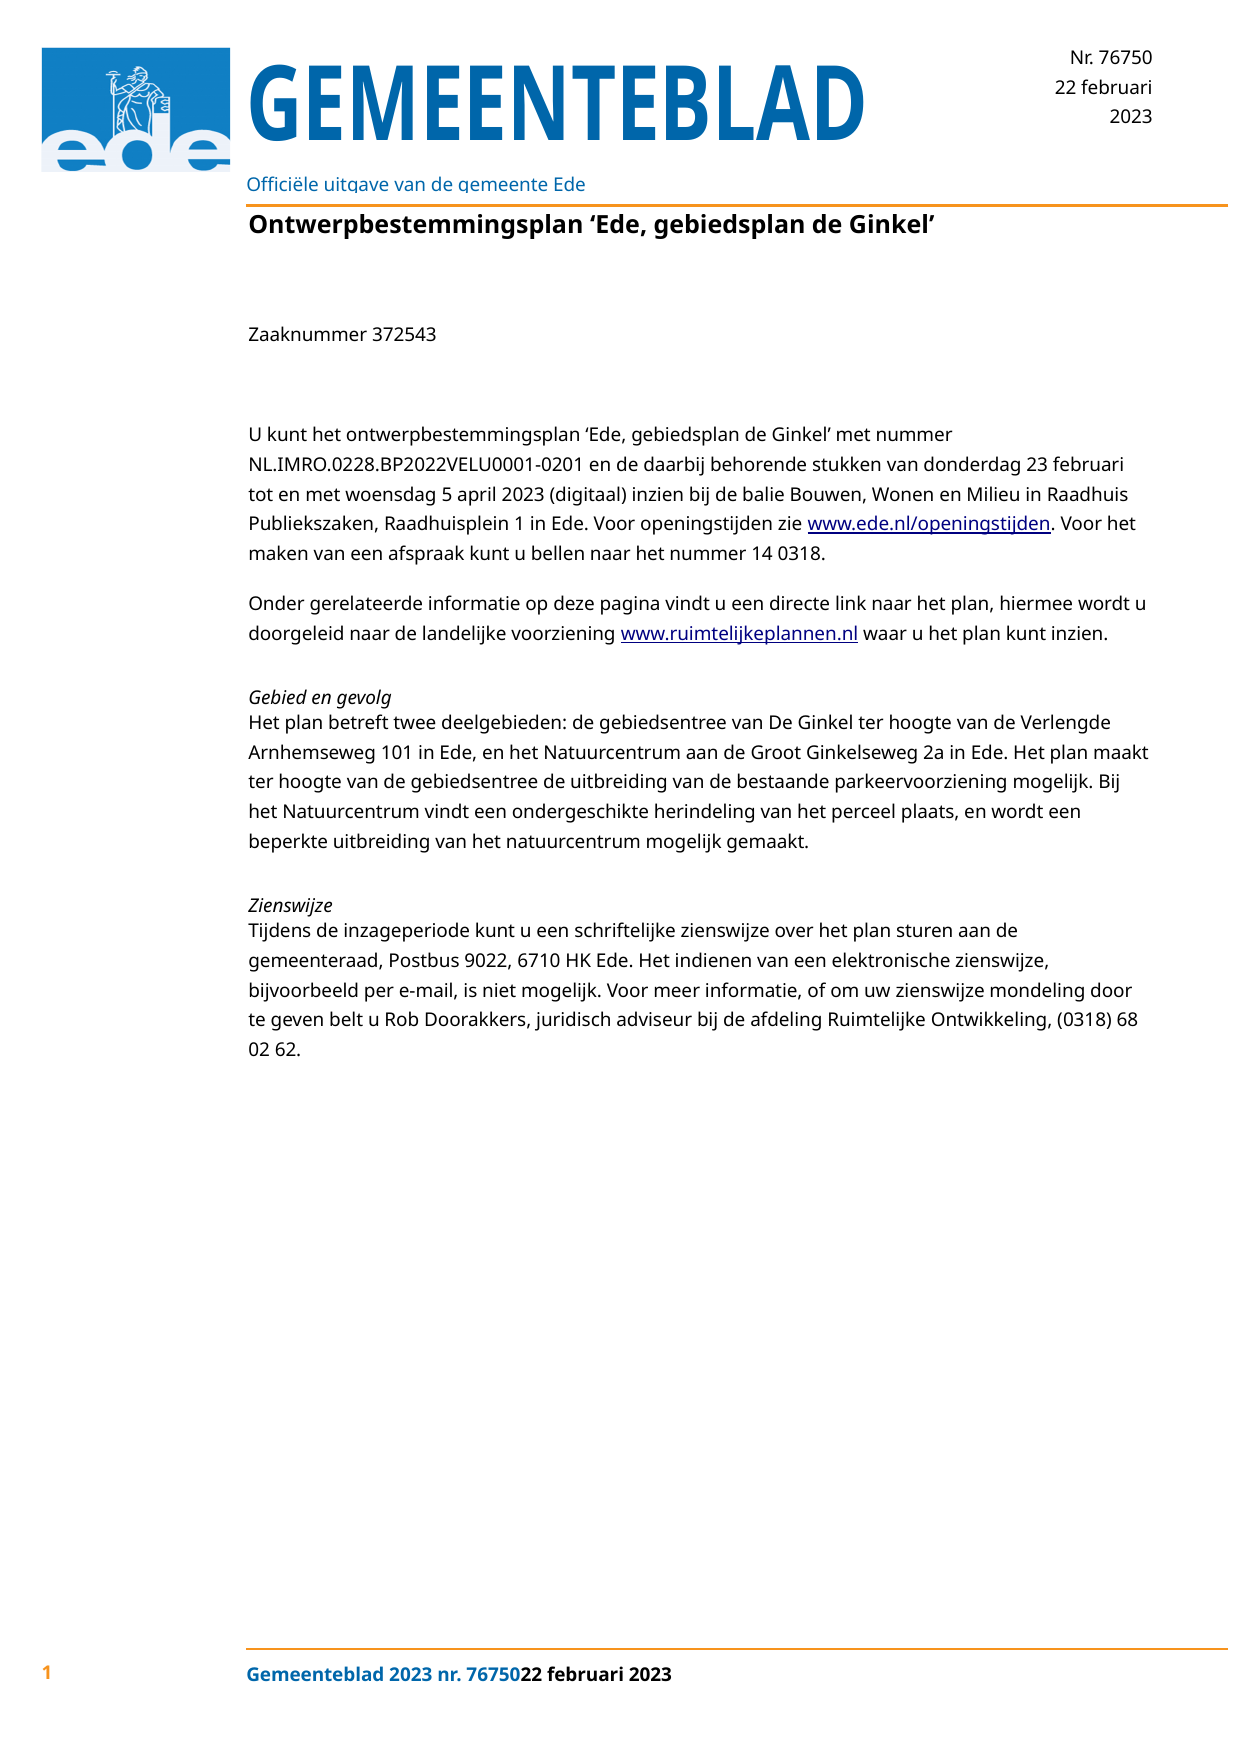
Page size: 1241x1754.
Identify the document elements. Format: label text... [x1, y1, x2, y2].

text Onder gerelateerde informatie op deze pagina vindt u een directe link naar het plan, hiermee wordt u doorgeleid naar de landelijke voorziening www.ruimtelijkeplannen.nl waar u het plan kunt inzien. [248, 590, 1152, 646]
text Het plan betreft twee deelgebieden: de gebiedsentree van De Ginkel ter hoogte van de Verlengde Arnhemseweg 101 in Ede, en het Natuurcentrum aan de Groot Ginkelseweg 2a in Ede. Het plan maakt ter hoogte van de gebiedsentree de uitbreiding van de bestaande parkeervoorziening mogelijk. Bij het Natuurcentrum vindt een ondergeschikte herindeling van het perceel plaats, en wordt een beperkte uitbreiding van het natuurcentrum mogelijk gemaakt. [248, 709, 1152, 854]
text U kunt het ontwerpbestemmingsplan ‘Ede, gebiedsplan de Ginkel’ met nummer NL.IMRO.0228.BP2022VELU0001-0201 en de daarbij behorende stukken van donderdag 23 februari tot en met woensdag 5 april 2023 (digitaal) inzien bij de balie Bouwen, Wonen en Milieu in Raadhuis Publiekszaken, Raadhuisplein 1 in Ede. Voor openingstijden zie www.ede.nl/openingstijden. Voor het maken van een afspraak kunt u bellen naar het nummer 14 0318. [248, 422, 1152, 566]
picture [41, 47, 231, 172]
text Zaaknummer 372543 [248, 321, 1152, 346]
text Tijdens de inzageperiode kunt u een schriftelijke zienswijze over het plan sturen aan de gemeenteraad, Postbus 9022, 6710 HK Ede. Het indienen van een elektronische zienswijze, bijvoorbeeld per e-mail, is niet mogelijk. Voor meer informatie, of om uw zienswijze mondeling door te geven belt u Rob Doorakkers, juridisch adviseur bij de afdeling Ruimtelijke Ontwikkeling, (0318) 68 02 62. [248, 918, 1152, 1062]
text Zienswijze [248, 892, 1152, 918]
text Ontwerpbestemmingsplan ‘Ede, gebiedsplan de Ginkel’ [248, 207, 1152, 241]
text Gebied en gevolg [248, 684, 1152, 709]
